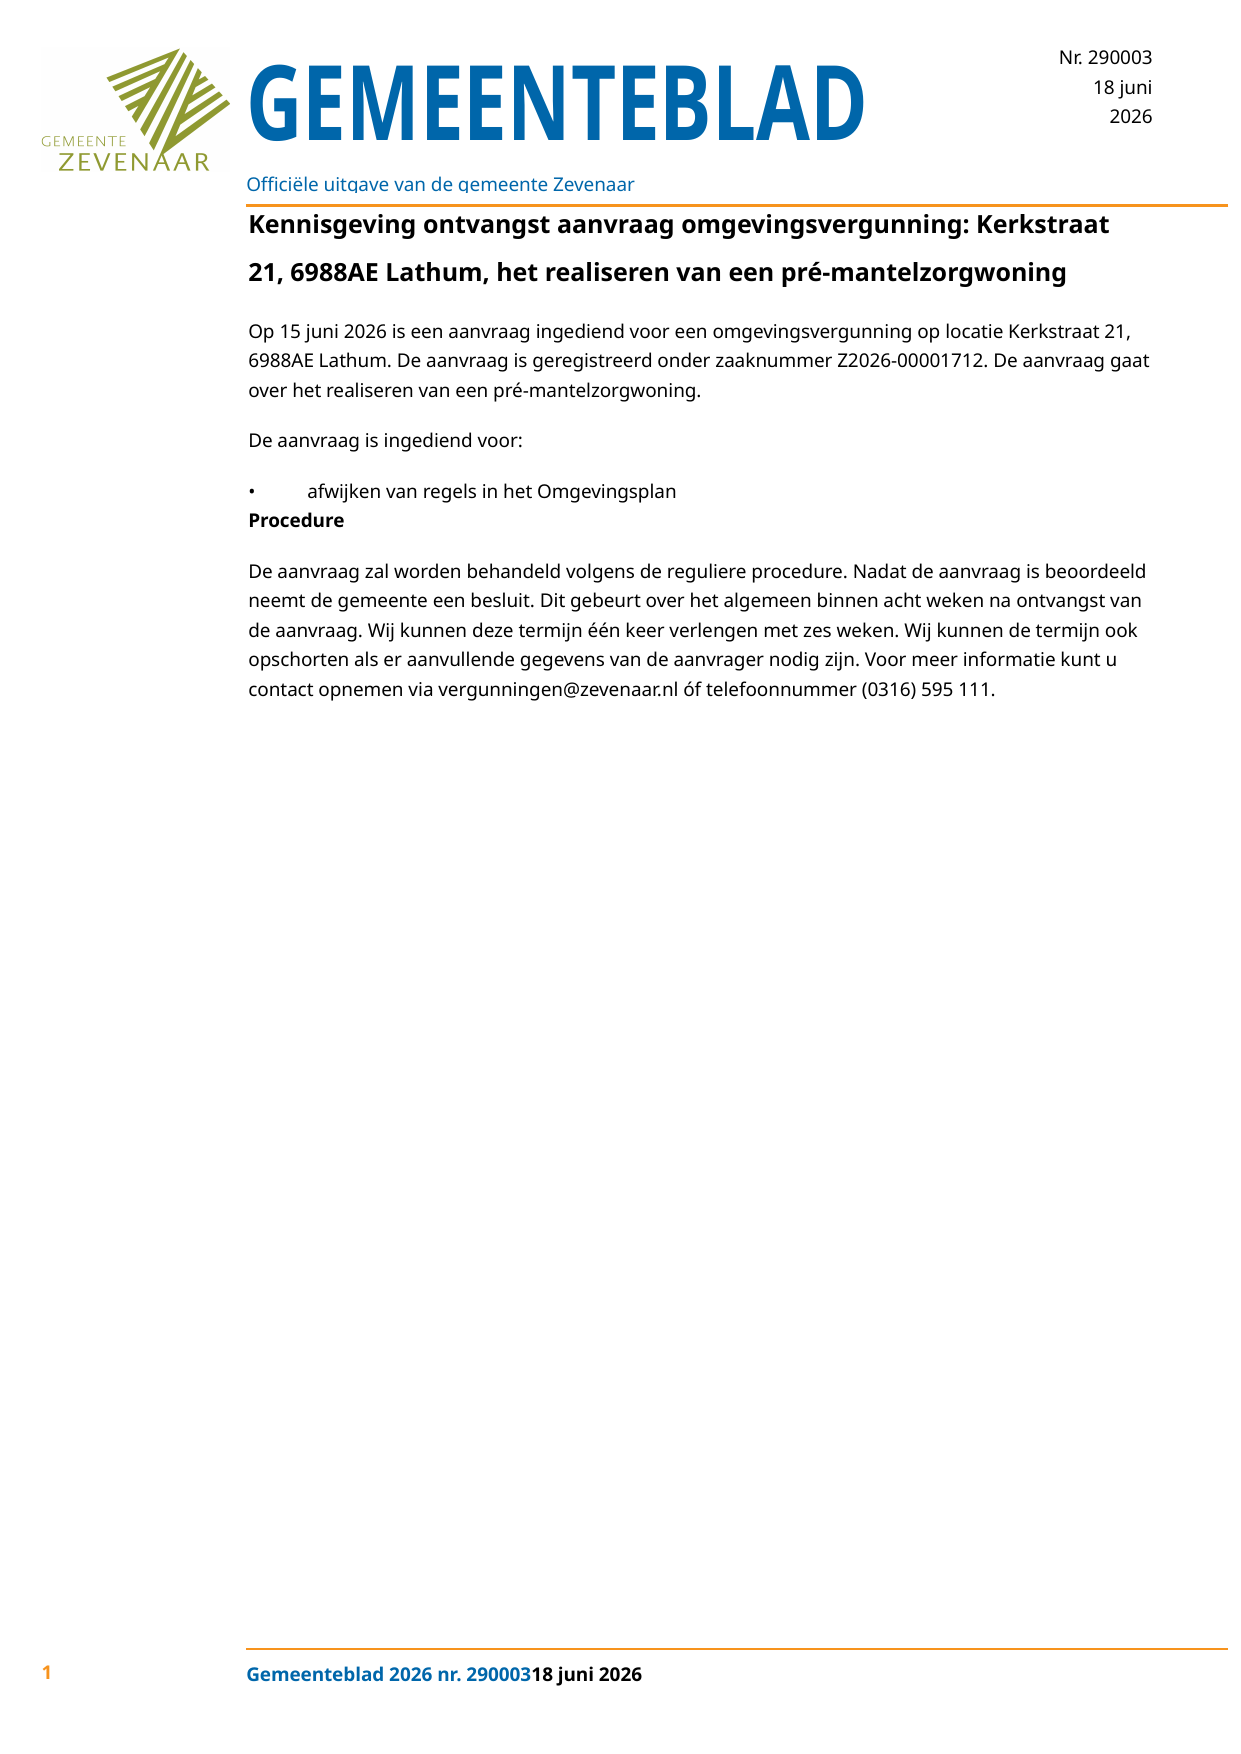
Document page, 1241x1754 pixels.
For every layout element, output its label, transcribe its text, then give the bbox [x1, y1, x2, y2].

picture [41, 47, 231, 172]
text De aanvraag is ingediend voor: [248, 427, 1152, 453]
text De aanvraag zal worden behandeld volgens de reguliere procedure. Nadat de aanvraag is beoordeeld neemt de gemeente een besluit. Dit gebeurt over het algemeen binnen acht weken na ontvangst van de aanvraag. Wij kunnen deze termijn één keer verlengen met zes weken. Wij kunnen de termijn ook opschorten als er aanvullende gegevens van de aanvrager nodig zijn. Voor meer informatie kunt u contact opnemen via vergunningen@zevenaar.nl óf telefoonnummer (0316) 595 111. [248, 558, 1152, 702]
text Kennisgeving ontvangst aanvraag omgevingsvergunning: Kerkstraat 21, 6988AE Lathum, het realiseren van een pré-mantelzorgwoning [248, 207, 1152, 288]
list afwijken van regels in het Omgevingsplan [248, 478, 1152, 504]
text Op 15 juni 2026 is een aanvraag ingediend voor een omgevingsvergunning op locatie Kerkstraat 21, 6988AE Lathum. De aanvraag is geregistreerd onder zaaknummer Z2026-00001712. De aanvraag gaat over het realiseren van een pré-mantelzorgwoning. [248, 318, 1152, 403]
text Procedure [248, 507, 1152, 533]
